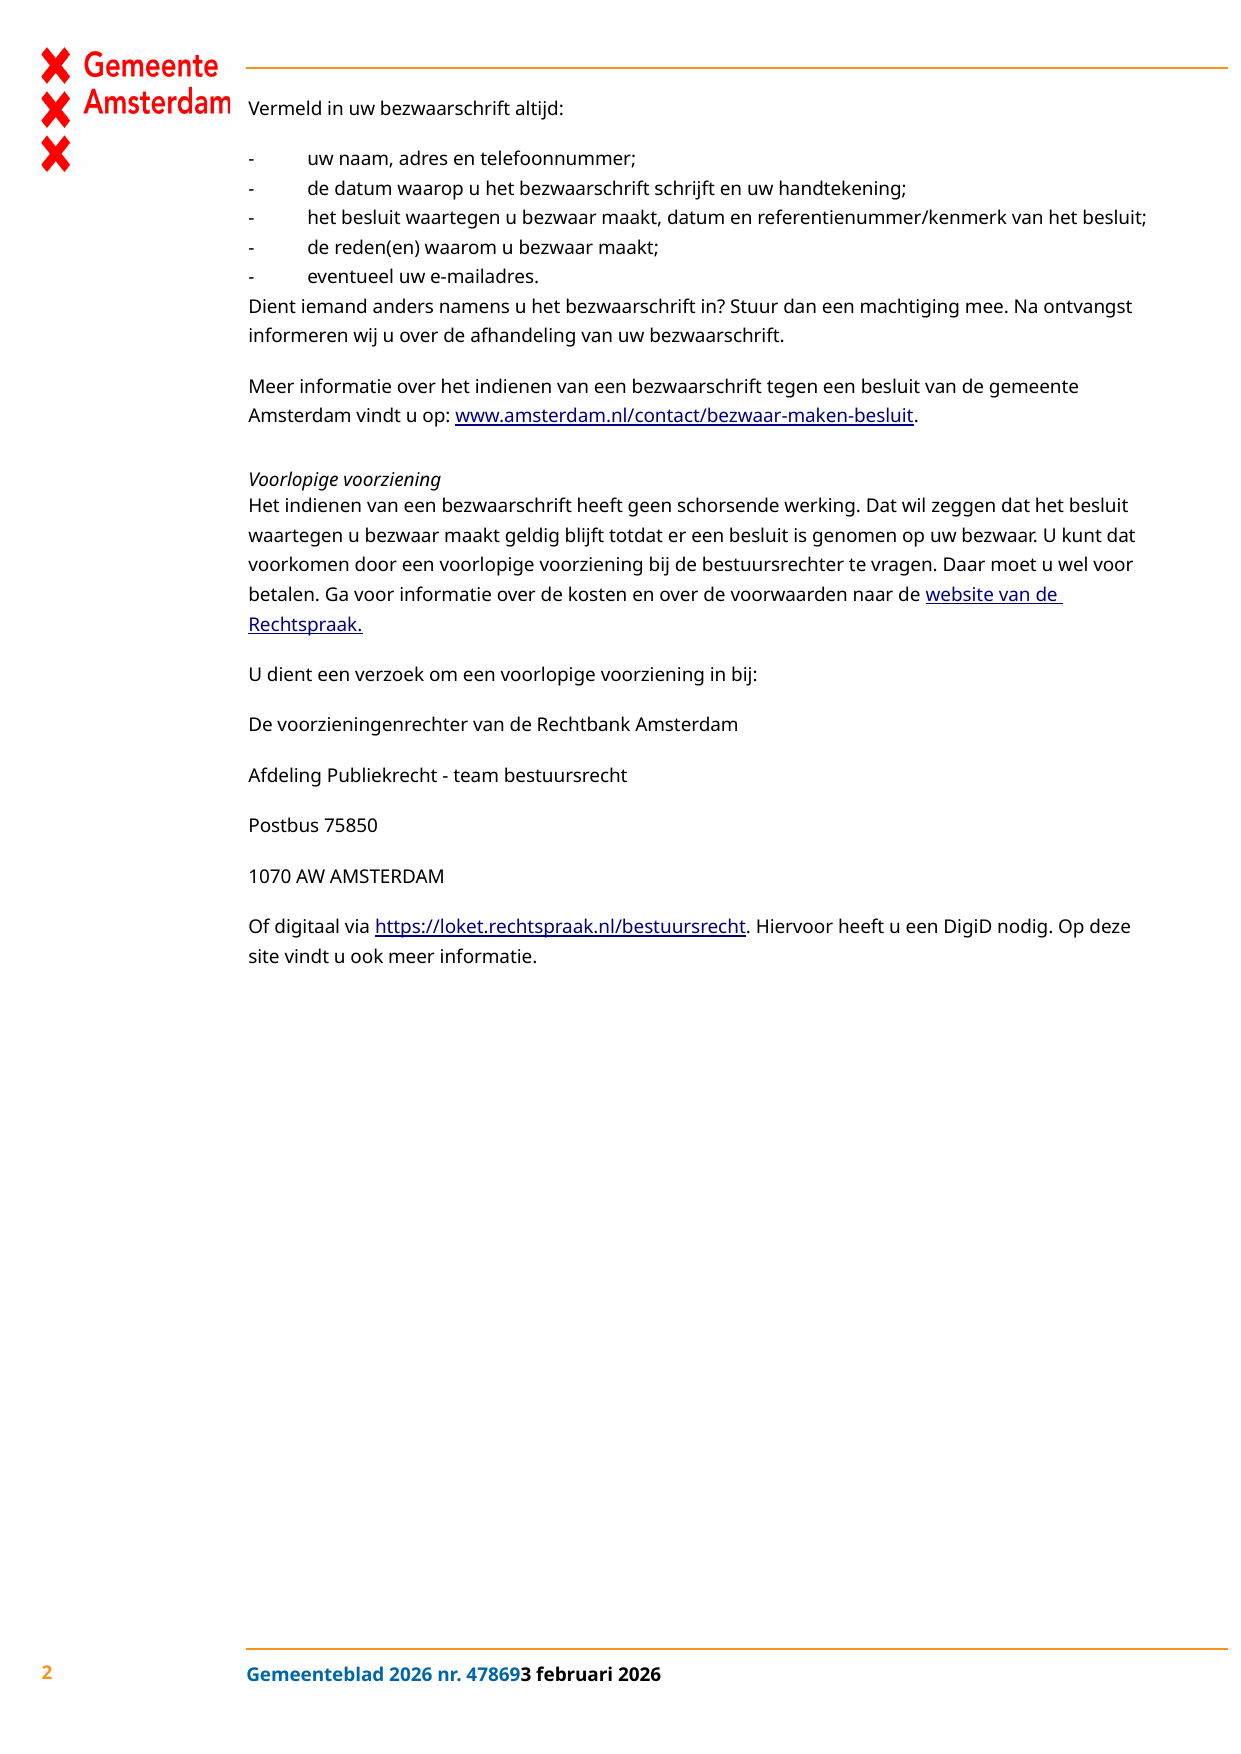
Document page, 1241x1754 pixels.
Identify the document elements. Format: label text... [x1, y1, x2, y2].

list de reden(en) waarom u bezwaar maakt; [248, 234, 1152, 260]
list de datum waarop u het bezwaarschrift schrijft en uw handtekening; [248, 175, 1152, 201]
text Dient iemand anders namens u het bezwaarschrift in? Stuur dan een machtiging mee. Na ontvangst informeren wij u over de afhandeling van uw bezwaarschrift. [248, 293, 1152, 348]
picture [41, 47, 231, 172]
list het besluit waartegen u bezwaar maakt, datum en referentienummer/kenmerk van het besluit; [248, 204, 1152, 230]
text De voorzieningenrechter van de Rechtbank Amsterdam [248, 712, 1152, 737]
text 1070 AW AMSTERDAM [248, 863, 1152, 888]
text Vermeld in uw bezwaarschrift altijd: [248, 95, 1152, 121]
text Meer informatie over het indienen van een bezwaarschrift tegen een besluit van de gemeente Amsterdam vindt u op: www.amsterdam.nl/contact/bezwaar-maken-besluit. [248, 373, 1152, 428]
text Voorlopige voorziening [248, 467, 1152, 492]
list eventueel uw e-mailadres. [248, 263, 1152, 289]
list uw naam, adres en telefoonnummer; [248, 145, 1152, 171]
text Of digitaal via https://loket.rechtspraak.nl/bestuursrecht. Hiervoor heeft u een DigiD nodig. Op deze site vindt u ook meer informatie. [248, 913, 1152, 968]
text U dient een verzoek om een voorlopige voorziening in bij: [248, 661, 1152, 687]
text Het indienen van een bezwaarschrift heeft geen schorsende werking. Dat wil zeggen dat het besluit waartegen u bezwaar maakt geldig blijft totdat er een besluit is genomen op uw bezwaar. U kunt dat voorkomen door een voorlopige voorziening bij de bestuursrechter te vragen. Daar moet u wel voor betalen. Ga voor informatie over de kosten en over de voorwaarden naar de website van de Rechtspraak. [248, 492, 1152, 636]
text Postbus 75850 [248, 812, 1152, 838]
text Afdeling Publiekrecht - team bestuursrecht [248, 762, 1152, 788]
